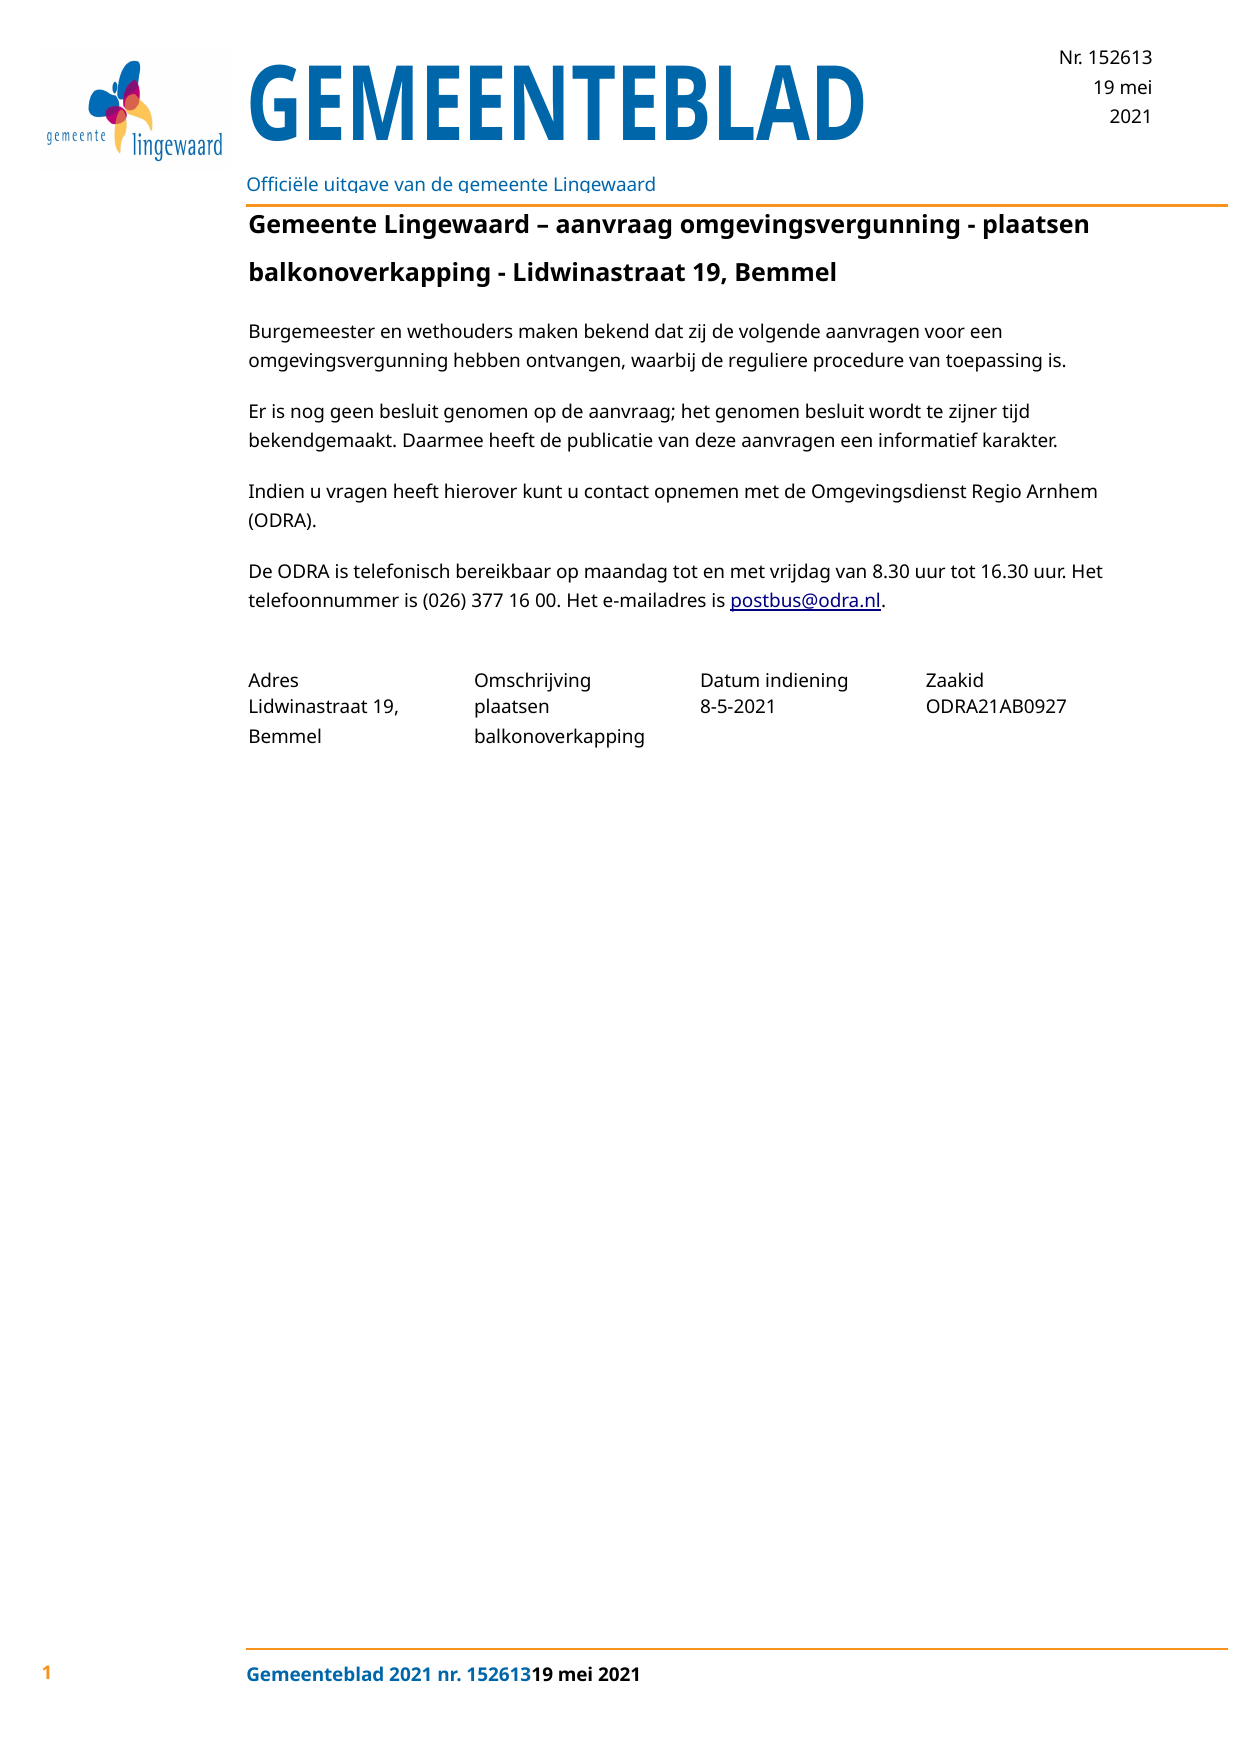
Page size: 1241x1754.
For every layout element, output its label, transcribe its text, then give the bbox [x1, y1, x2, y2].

text Er is nog geen besluit genomen op de aanvraag; het genomen besluit wordt te zijner tijd bekendgemaakt. Daarmee heeft de publicatie van deze aanvragen een informatief karakter. [248, 398, 1152, 453]
table_cell Lidwinastraat 19, Bemmel [248, 693, 474, 749]
text Burgemeester en wethouders maken bekend dat zij de volgende aanvragen voor een omgevingsvergunning hebben ontvangen, waarbij de reguliere procedure van toepassing is. [248, 318, 1152, 373]
picture [41, 47, 231, 172]
text De ODRA is telefonisch bereikbaar op maandag tot en met vrijdag van 8.30 uur tot 16.30 uur. Het telefoonnummer is (026) 377 16 00. Het e-mailadres is postbus@odra.nl. [248, 558, 1152, 613]
table_cell ODRA21AB0927 [926, 693, 1152, 749]
text Indien u vragen heeft hierover kunt u contact opnemen met de Omgevingsdienst Regio Arnhem (ODRA). [248, 478, 1152, 533]
table_header Adres [248, 668, 474, 693]
table_header Omschrijving [474, 668, 700, 693]
table_header Zaakid [926, 668, 1152, 693]
text Gemeente Lingewaard – aanvraag omgevingsvergunning - plaatsen balkonoverkapping - Lidwinastraat 19, Bemmel [248, 207, 1152, 288]
table_cell 8-5-2021 [700, 693, 926, 749]
table_header Datum indiening [700, 668, 926, 693]
table_cell plaatsen balkonoverkapping [474, 693, 700, 749]
